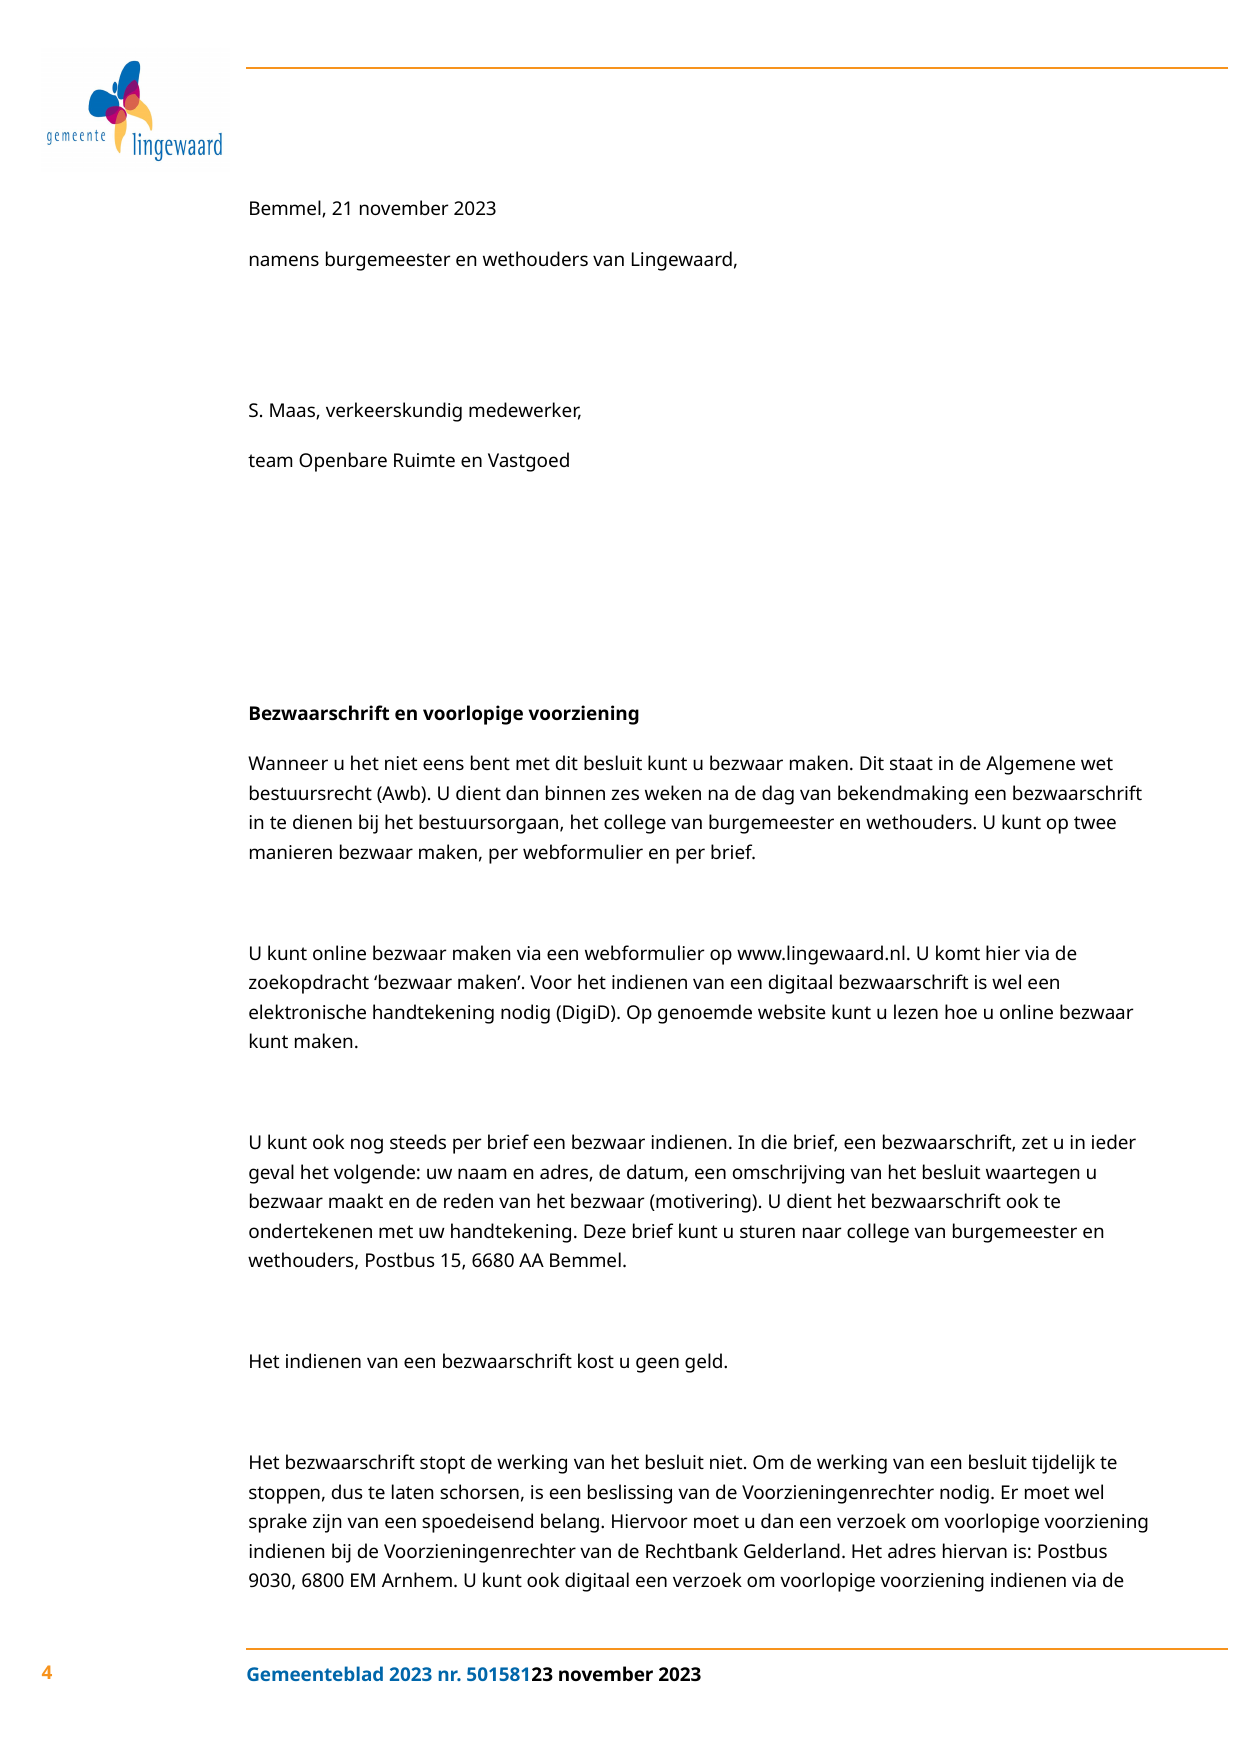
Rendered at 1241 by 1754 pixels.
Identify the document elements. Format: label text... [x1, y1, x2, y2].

text U kunt ook nog steeds per brief een bezwaar indienen. In die brief, een bezwaarschrift, zet u in ieder geval het volgende: uw naam en adres, de datum, een omschrijving van het besluit waartegen u bezwaar maakt en de reden van het bezwaar (motivering). U dient het bezwaarschrift ook te ondertekenen met uw handtekening. Deze brief kunt u sturen naar college van burgemeester en wethouders, Postbus 15, 6680 AA Bemmel. [248, 1129, 1152, 1273]
text Het bezwaarschrift stopt de werking van het besluit niet. Om de werking van een besluit tijdelijk te stoppen, dus te laten schorsen, is een beslissing van de Voorzieningenrechter nodig. Er moet wel sprake zijn van een spoedeisend belang. Hiervoor moet u dan een verzoek om voorlopige voorziening indienen bij de Voorzieningenrechter van de Rechtbank Gelderland. Het adres hiervan is: Postbus 9030, 6800 EM Arnhem. U kunt ook digitaal een verzoek om voorlopige voorziening indienen via de [248, 1449, 1152, 1593]
text namens burgemeester en wethouders van Lingewaard, [248, 246, 1152, 272]
picture [41, 47, 231, 172]
text Het indienen van een bezwaarschrift kost u geen geld. [248, 1348, 1152, 1374]
text team Openbare Ruimte en Vastgoed [248, 448, 1152, 473]
text Wanneer u het niet eens bent met dit besluit kunt u bezwaar maken. Dit staat in de Algemene wet bestuursrecht (Awb). U dient dan binnen zes weken na de dag van bekendmaking een bezwaarschrift in te dienen bij het bestuursorgaan, het college van burgemeester en wethouders. U kunt op twee manieren bezwaar maken, per webformulier en per brief. [248, 750, 1152, 865]
text Bemmel, 21 november 2023 [248, 196, 1152, 221]
text U kunt online bezwaar maken via een webformulier op www.lingewaard.nl. U komt hier via de zoekopdracht ‘bezwaar maken’. Voor het indienen van een digitaal bezwaarschrift is wel een elektronische handtekening nodig (DigiD). Op genoemde website kunt u lezen hoe u online bezwaar kunt maken. [248, 940, 1152, 1054]
text Bezwaarschrift en voorlopige voorziening [248, 700, 1152, 726]
text S. Maas, verkeerskundig medewerker, [248, 397, 1152, 423]
